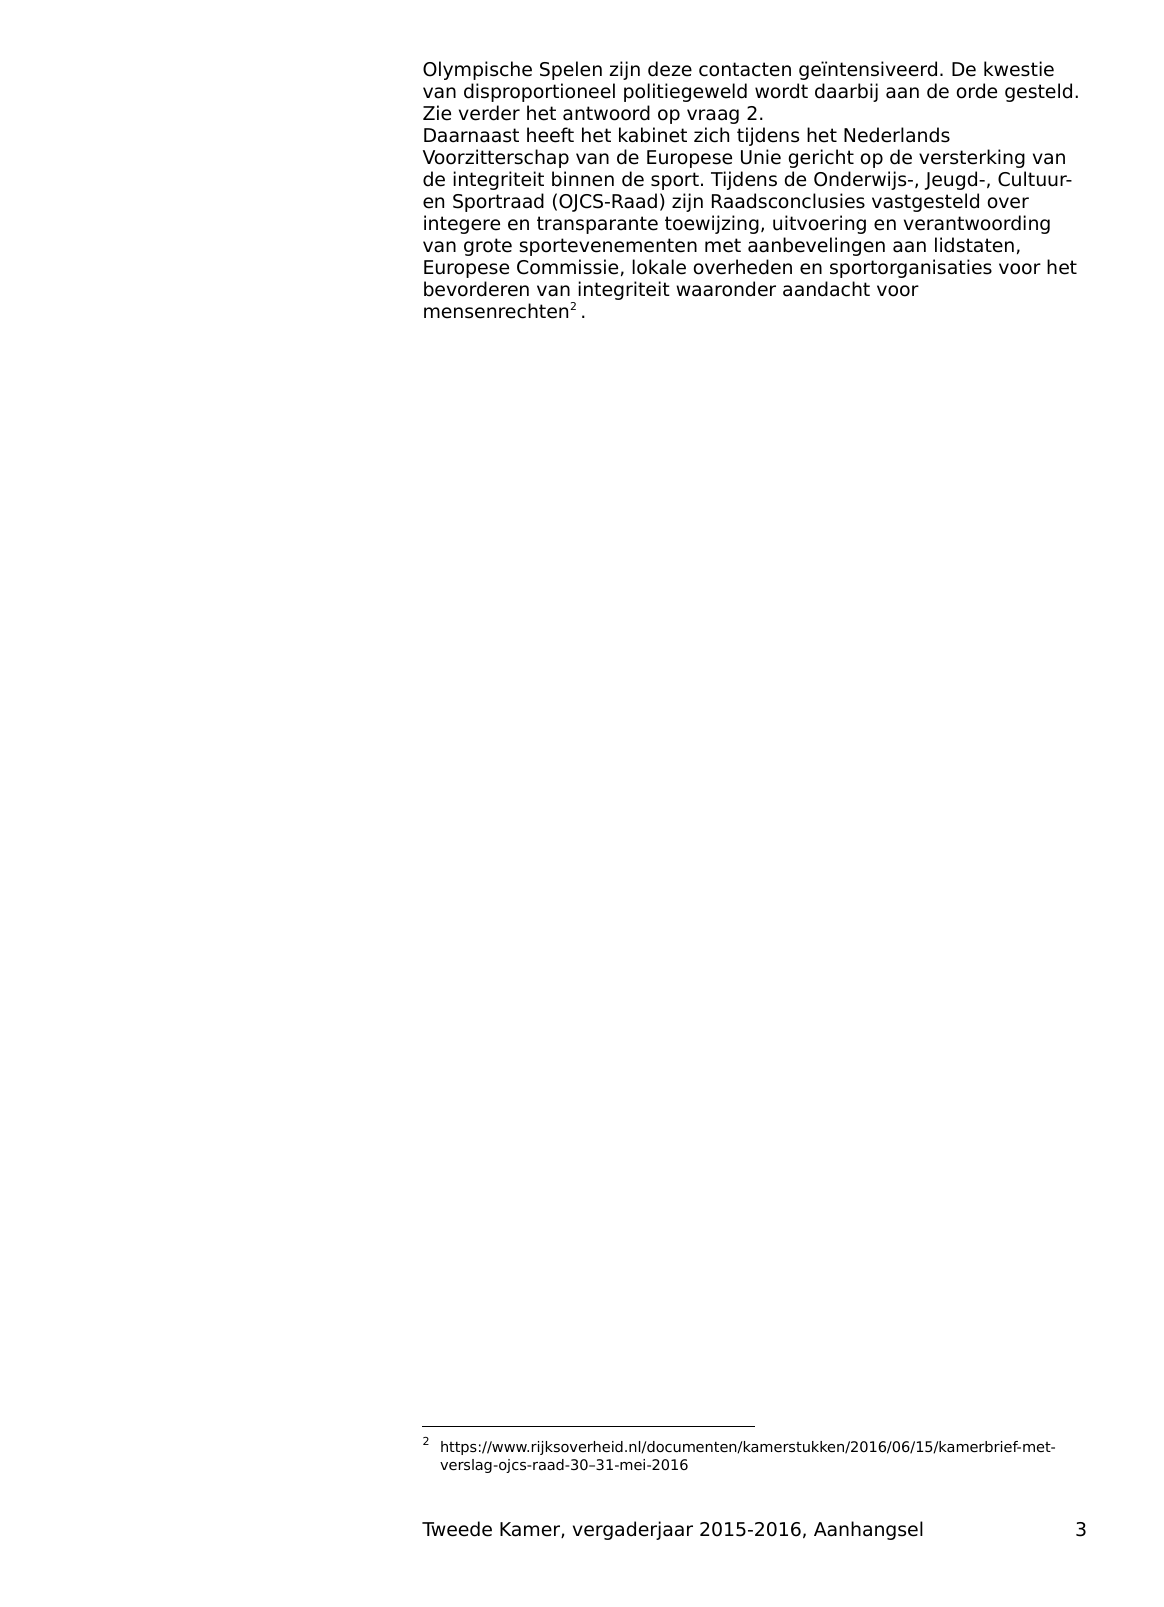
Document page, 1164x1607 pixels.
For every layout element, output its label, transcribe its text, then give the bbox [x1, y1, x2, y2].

text Olympische Spelen zijn deze contacten geïntensiveerd. De kwestie van disproportioneel politiegeweld wordt daarbij aan de orde gesteld. Zie verder het antwoord op vraag 2. [422, 59, 1087, 125]
text https://www.rijksoverheid.nl/documenten/kamerstukken/2016/06/15/kamerbrief-met-verslag-ojcs-raad-30–31-mei-2016 [422, 1435, 1087, 1474]
text Daarnaast heeft het kabinet zich tijdens het Nederlands Voorzitterschap van de Europese Unie gericht op de versterking van de integriteit binnen de sport. Tijdens de Onderwijs-, Jeugd-, Cultuur- en Sportraad (OJCS-Raad) zijn Raadsconclusies vastgesteld over integere en transparante toewijzing, uitvoering en verantwoording van grote sportevenementen met aanbevelingen aan lidstaten, Europese Commissie, lokale overheden en sportorganisaties voor het bevorderen van integriteit waaronder aandacht voor mensenrechten. [422, 125, 1087, 323]
